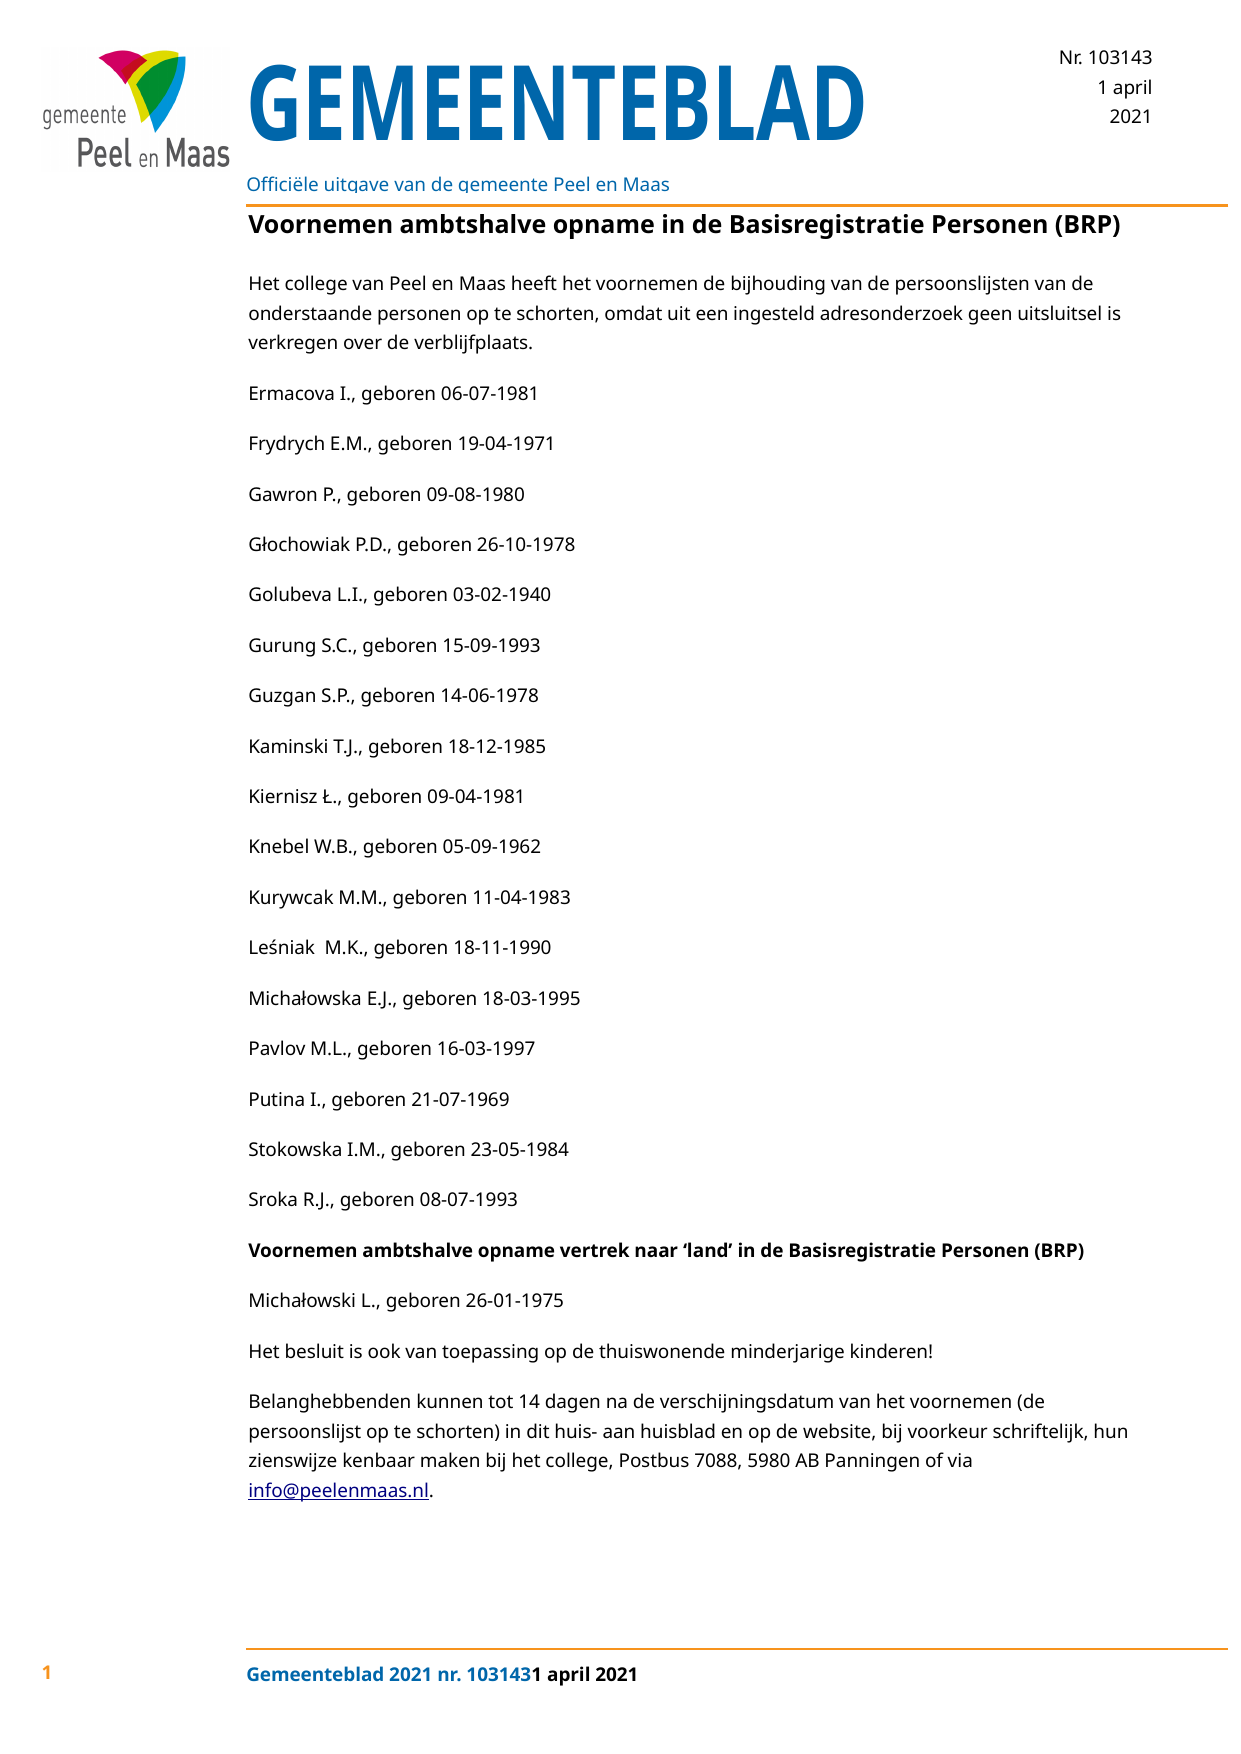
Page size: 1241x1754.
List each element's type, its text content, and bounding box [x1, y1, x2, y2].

text Golubeva L.I., geboren 03-02-1940 [248, 582, 1152, 607]
text Michałowska E.J., geboren 18-03-1995 [248, 985, 1152, 1011]
text Ermacova I., geboren 06-07-1981 [248, 380, 1152, 406]
text Gawron P., geboren 09-08-1980 [248, 481, 1152, 506]
text Głochowiak P.D., geboren 26-10-1978 [248, 531, 1152, 557]
text Kaminski T.J., geboren 18-12-1985 [248, 733, 1152, 758]
text Gurung S.C., geboren 15-09-1993 [248, 632, 1152, 658]
text Kiernisz Ł., geboren 09-04-1981 [248, 783, 1152, 809]
text Pavlov M.L., geboren 16-03-1997 [248, 1035, 1152, 1061]
text Stokowska I.M., geboren 23-05-1984 [248, 1136, 1152, 1162]
text Leśniak M.K., geboren 18-11-1990 [248, 934, 1152, 960]
text Belanghebbenden kunnen tot 14 dagen na de verschijningsdatum van het voornemen (de persoonslijst op te schorten) in dit huis- aan huisblad en op de website, bij voorkeur schriftelijk, hun zienswijze kenbaar maken bij het college, Postbus 7088, 5980 AB Panningen of via info@peelenmaas.nl. [248, 1388, 1152, 1503]
text Michałowski L., geboren 26-01-1975 [248, 1287, 1152, 1313]
text Sroka R.J., geboren 08-07-1993 [248, 1187, 1152, 1212]
text Putina I., geboren 21-07-1969 [248, 1086, 1152, 1111]
text Voornemen ambtshalve opname in de Basisregistratie Personen (BRP) [248, 207, 1152, 241]
text Kurywcak M.M., geboren 11-04-1983 [248, 884, 1152, 910]
picture [41, 47, 231, 172]
text Het besluit is ook van toepassing op de thuiswonende minderjarige kinderen! [248, 1338, 1152, 1363]
text Guzgan S.P., geboren 14-06-1978 [248, 682, 1152, 708]
text Voornemen ambtshalve opname vertrek naar ‘land’ in de Basisregistratie Personen (BRP) [248, 1237, 1152, 1263]
text Frydrych E.M., geboren 19-04-1971 [248, 430, 1152, 456]
text Knebel W.B., geboren 05-09-1962 [248, 834, 1152, 859]
text Het college van Peel en Maas heeft het voornemen de bijhouding van de persoonslijsten van de onderstaande personen op te schorten, omdat uit een ingesteld adresonderzoek geen uitsluitsel is verkregen over de verblijfplaats. [248, 270, 1152, 355]
